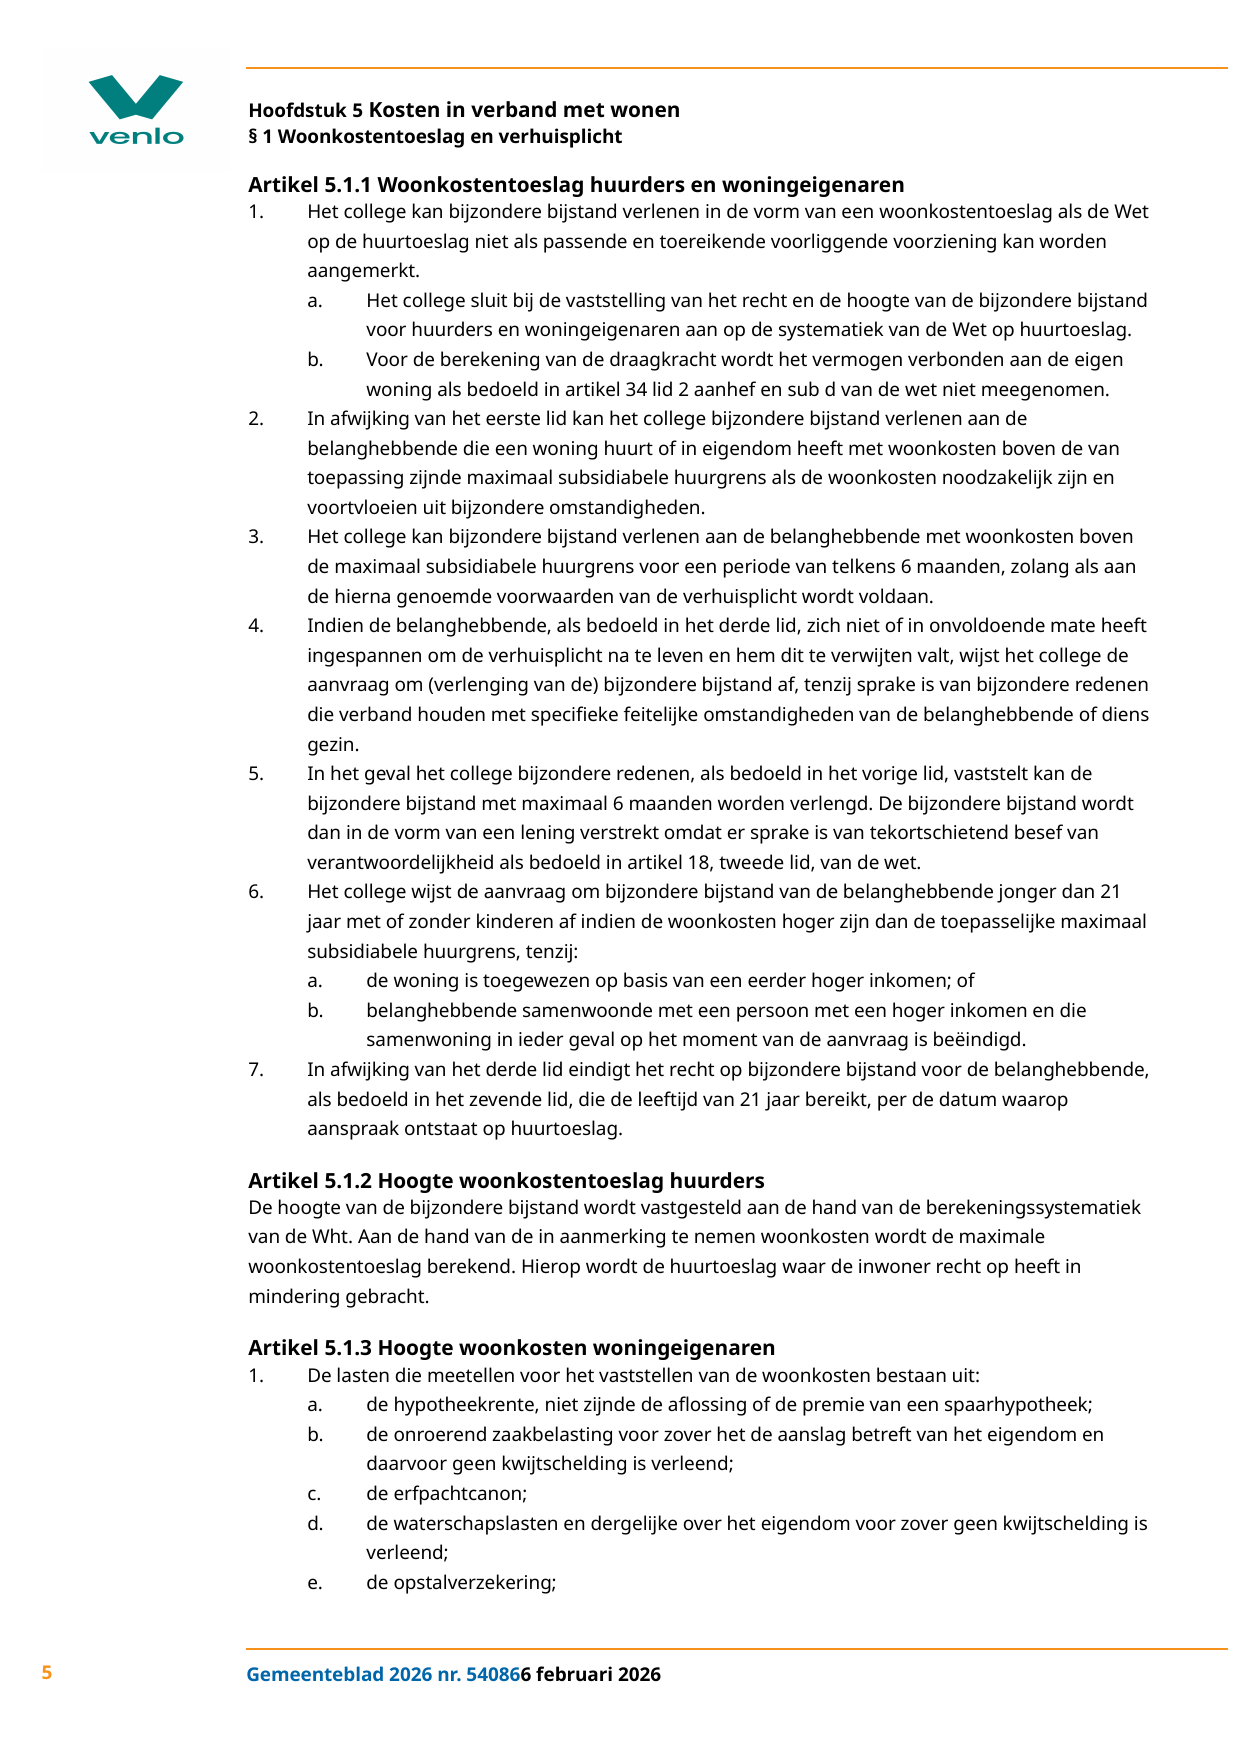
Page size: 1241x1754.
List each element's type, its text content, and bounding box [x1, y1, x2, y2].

text Artikel 5.1.1 Woonkostentoeslag huurders en woningeigenaren [248, 170, 1152, 198]
list Het college sluit bij de vaststelling van het recht en de hoogte van de bijzondere bijstand voor huurders en woningeigenaren aan op de systematiek van de Wet op huurtoeslag. [307, 287, 1152, 342]
text De hoogte van de bijzondere bijstand wordt vastgesteld aan de hand van de berekeningssystematiek van de Wht. Aan de hand van de in aanmerking te nemen woonkosten wordt de maximale woonkostentoeslag berekend. Hierop wordt de huurtoeslag waar de inwoner recht op heeft in mindering gebracht. [248, 1194, 1152, 1309]
list de waterschapslasten en dergelijke over het eigendom voor zover geen kwijtschelding is verleend; [307, 1510, 1152, 1565]
list In afwijking van het eerste lid kan het college bijzondere bijstand verlenen aan de belanghebbende die een woning huurt of in eigendom heeft met woonkosten boven de van toepassing zijnde maximaal subsidiabele huurgrens als de woonkosten noodzakelijk zijn en voortvloeien uit bijzondere omstandigheden. [248, 405, 1152, 520]
list belanghebbende samenwoonde met een persoon met een hoger inkomen en die samenwoning in ieder geval op het moment van de aanvraag is beëindigd. [307, 997, 1152, 1052]
list Voor de berekening van de draagkracht wordt het vermogen verbonden aan de eigen woning als bedoeld in artikel 34 lid 2 aanhef en sub d van de wet niet meegenomen. [307, 346, 1152, 401]
list de woning is toegewezen op basis van een eerder hoger inkomen; of [307, 967, 1152, 993]
list de hypotheekrente, niet zijnde de aflossing of de premie van een spaarhypotheek; [307, 1391, 1152, 1417]
list Het college wijst de aanvraag om bijzondere bijstand van de belanghebbende jonger dan 21 jaar met of zonder kinderen af indien de woonkosten hoger zijn dan de toepasselijke maximaal subsidiabele huurgrens, tenzij: [248, 879, 1152, 963]
text Artikel 5.1.3 Hoogte woonkosten woningeigenaren [248, 1333, 1152, 1362]
list de opstalverzekering; [307, 1569, 1152, 1594]
list de erfpachtcanon; [307, 1480, 1152, 1506]
list De lasten die meetellen voor het vaststellen van de woonkosten bestaan uit: [248, 1362, 1152, 1387]
list In afwijking van het derde lid eindigt het recht op bijzondere bijstand voor de belanghebbende, als bedoeld in het zevende lid, die de leeftijd van 21 jaar bereikt, per de datum waarop aanspraak ontstaat op huurtoeslag. [248, 1056, 1152, 1141]
text Hoofdstuk 5 Kosten in verband met wonen [248, 95, 1152, 123]
list In het geval het college bijzondere redenen, als bedoeld in het vorige lid, vaststelt kan de bijzondere bijstand met maximaal 6 maanden worden verlengd. De bijzondere bijstand wordt dan in de vorm van een lening verstrekt omdat er sprake is van tekortschietend besef van verantwoordelijkheid als bedoeld in artikel 18, tweede lid, van de wet. [248, 760, 1152, 875]
list Het college kan bijzondere bijstand verlenen aan de belanghebbende met woonkosten boven de maximaal subsidiabele huurgrens voor een periode van telkens 6 maanden, zolang als aan de hierna genoemde voorwaarden van de verhuisplicht wordt voldaan. [248, 524, 1152, 608]
text Artikel 5.1.2 Hoogte woonkostentoeslag huurders [248, 1166, 1152, 1194]
text § 1 Woonkostentoeslag en verhuisplicht [248, 123, 1152, 149]
picture [41, 47, 231, 172]
list Indien de belanghebbende, als bedoeld in het derde lid, zich niet of in onvoldoende mate heeft ingespannen om de verhuisplicht na te leven en hem dit te verwijten valt, wijst het college de aanvraag om (verlenging van de) bijzondere bijstand af, tenzij sprake is van bijzondere redenen die verband houden met specifieke feitelijke omstandigheden van de belanghebbende of diens gezin. [248, 612, 1152, 756]
list de onroerend zaakbelasting voor zover het de aanslag betreft van het eigendom en daarvoor geen kwijtschelding is verleend; [307, 1421, 1152, 1476]
list Het college kan bijzondere bijstand verlenen in de vorm van een woonkostentoeslag als de Wet op de huurtoeslag niet als passende en toereikende voorliggende voorziening kan worden aangemerkt. [248, 198, 1152, 283]
